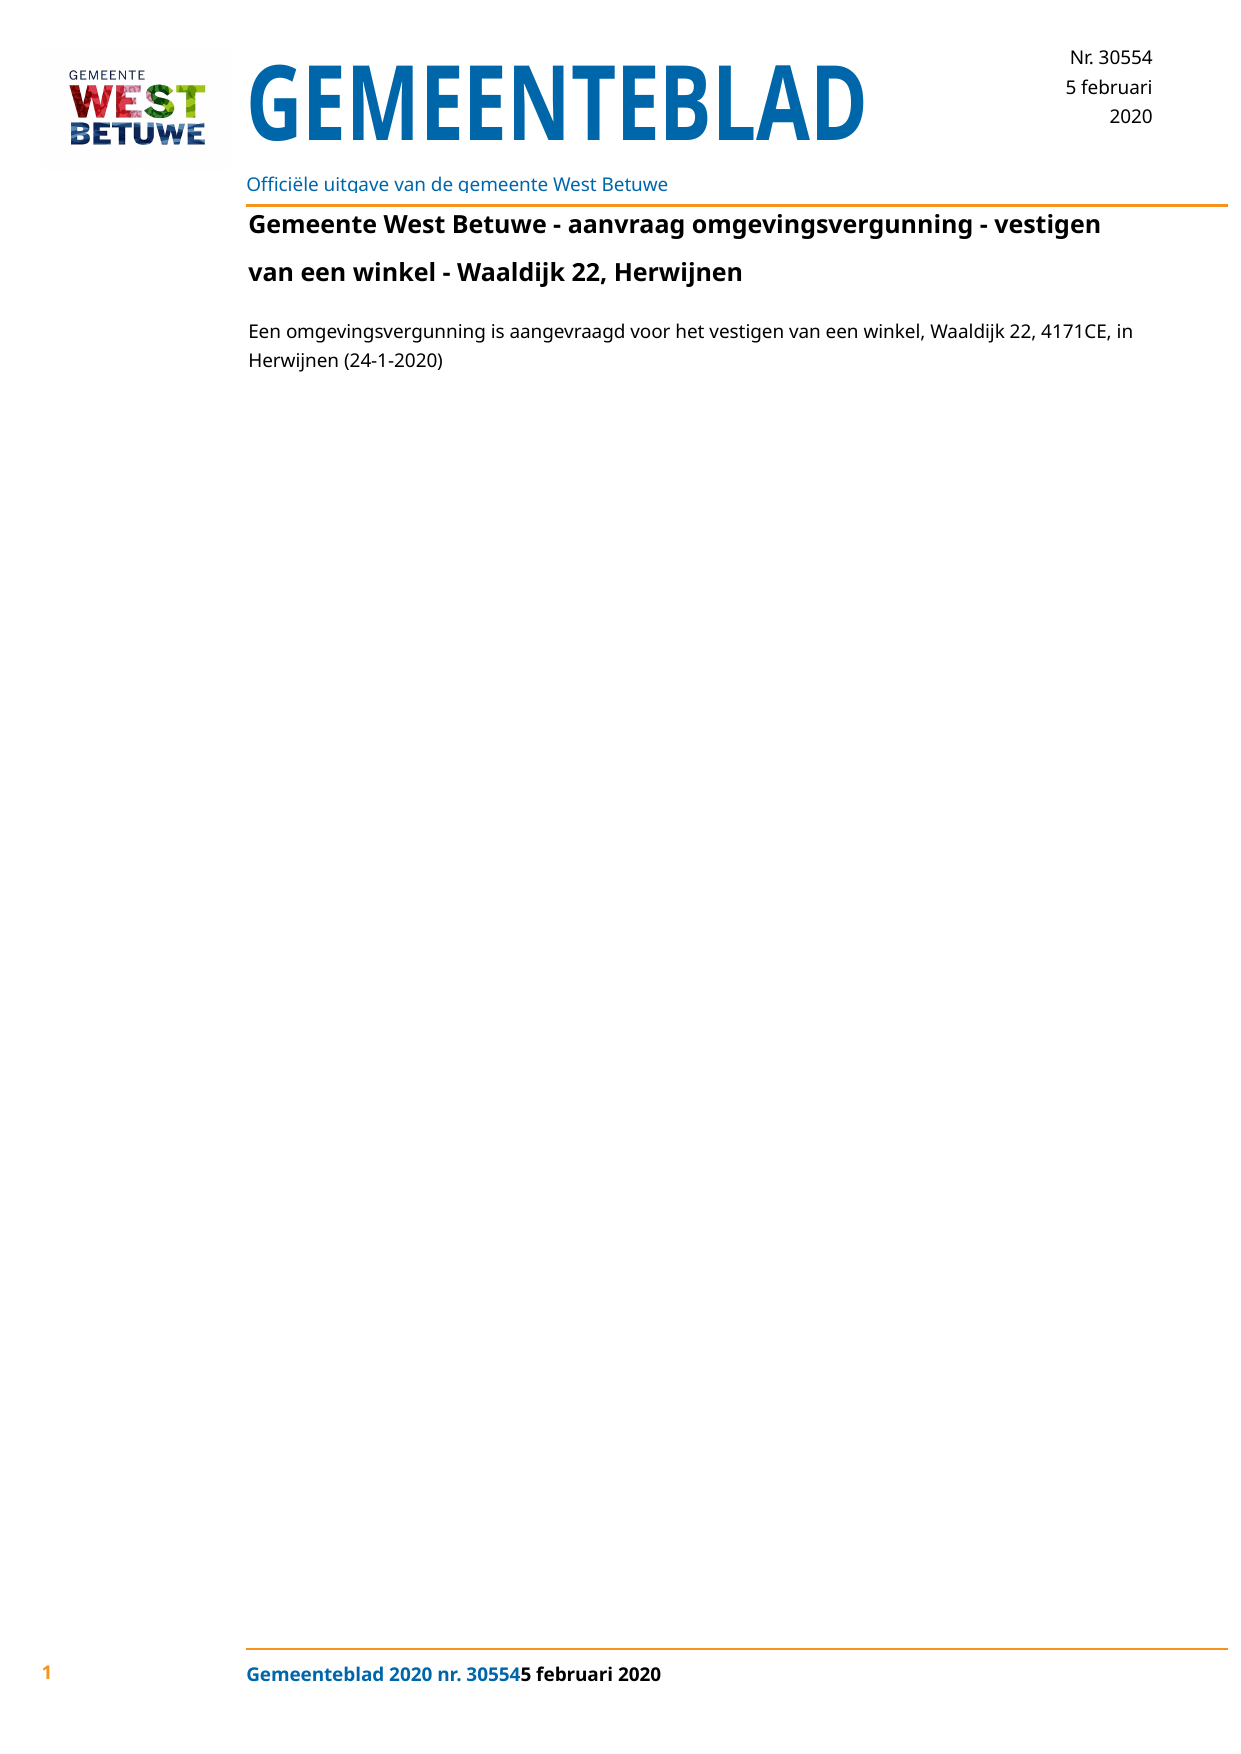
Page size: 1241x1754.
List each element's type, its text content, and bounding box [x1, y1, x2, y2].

text Een omgevingsvergunning is aangevraagd voor het vestigen van een winkel, Waaldijk 22, 4171CE, in Herwijnen (24-1-2020) [248, 318, 1152, 373]
text Gemeente West Betuwe - aanvraag omgevingsvergunning - vestigen van een winkel - Waaldijk 22, Herwijnen [248, 207, 1152, 288]
picture [41, 47, 231, 172]
